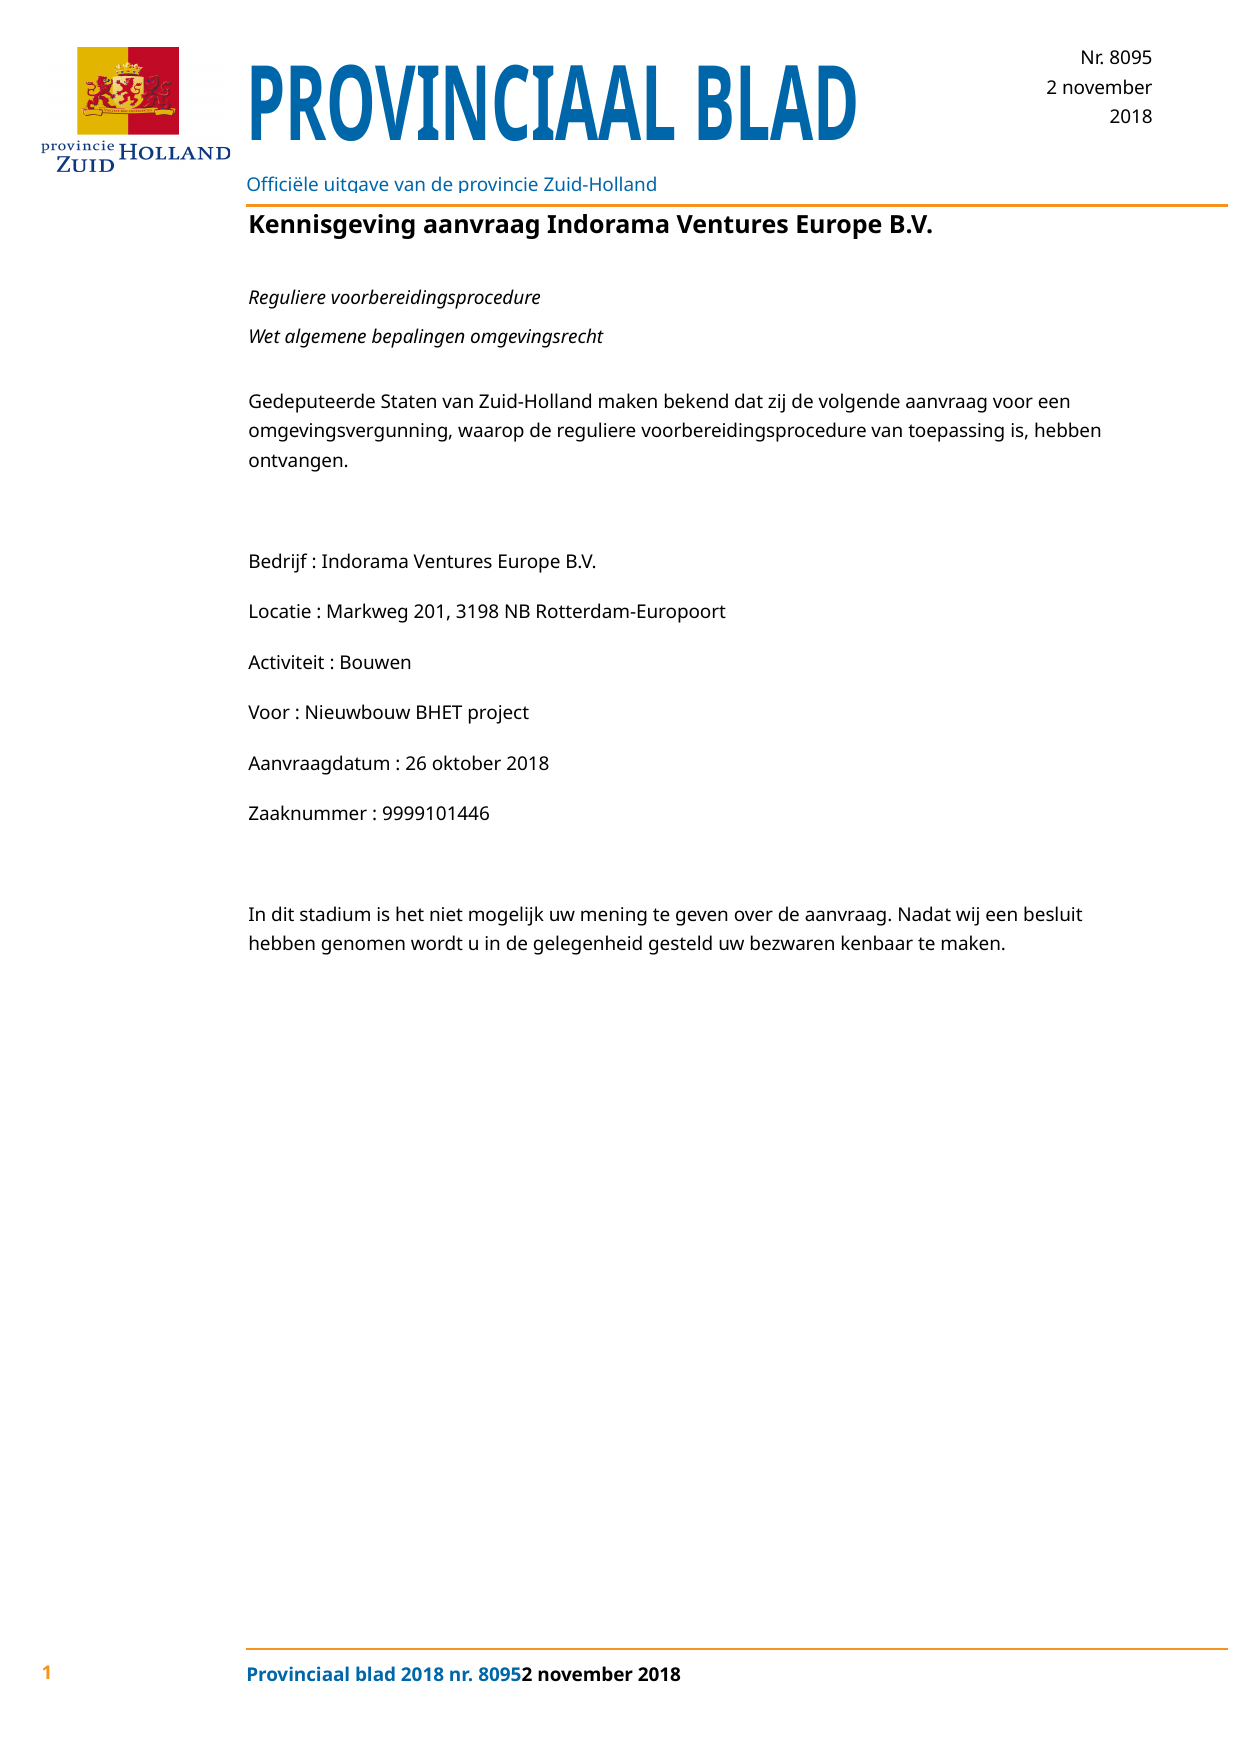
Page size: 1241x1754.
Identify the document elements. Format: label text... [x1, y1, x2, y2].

text Zaaknummer : 9999101446 [248, 800, 1152, 826]
text Gedeputeerde Staten van Zuid-Holland maken bekend dat zij de volgende aanvraag voor een omgevingsvergunning, waarop de reguliere voorbereidingsprocedure van toepassing is, hebben ontvangen. [248, 388, 1152, 473]
text Voor : Nieuwbouw BHET project [248, 699, 1152, 725]
text Activiteit : Bouwen [248, 649, 1152, 675]
picture [41, 47, 231, 172]
text In dit stadium is het niet mogelijk uw mening te geven over de aanvraag. Nadat wij een besluit hebben genomen wordt u in de gelegenheid gesteld uw bezwaren kenbaar te maken. [248, 901, 1152, 956]
text Bedrijf : Indorama Ventures Europe B.V. [248, 548, 1152, 574]
text Reguliere voorbereidingsprocedure [248, 284, 1152, 309]
text Locatie : Markweg 201, 3198 NB Rotterdam-Europoort [248, 598, 1152, 624]
text Wet algemene bepalingen omgevingsrecht [248, 323, 1152, 349]
text Aanvraagdatum : 26 oktober 2018 [248, 750, 1152, 776]
text Kennisgeving aanvraag Indorama Ventures Europe B.V. [248, 207, 1152, 241]
